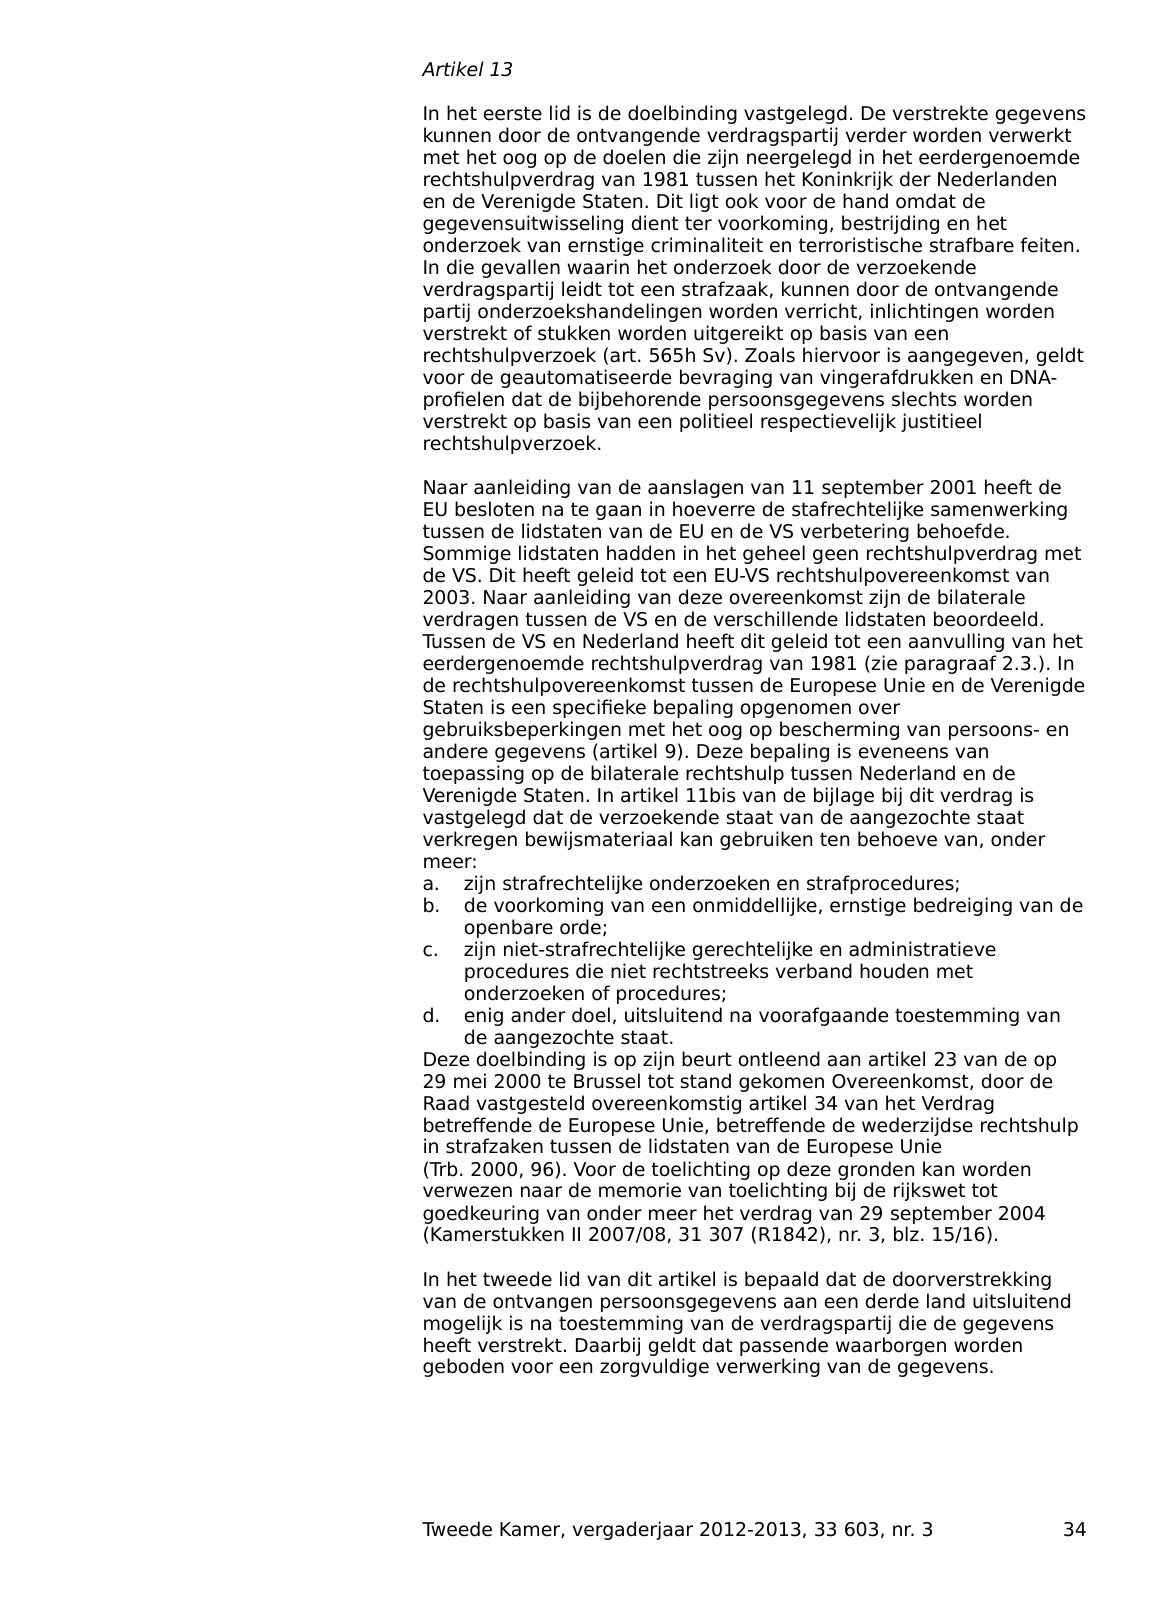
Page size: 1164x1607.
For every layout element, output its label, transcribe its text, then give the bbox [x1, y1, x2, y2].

text c. zijn niet-strafrechtelijke gerechtelijke en administratieve procedures die niet rechtstreeks verband houden met onderzoeken of procedures; [422, 939, 1087, 1004]
text In het tweede lid van dit artikel is bepaald dat de doorverstrekking van de ontvangen persoonsgegevens aan een derde land uitsluitend mogelijk is na toestemming van de verdragspartij die de gegevens heeft verstrekt. Daarbij geldt dat passende waarborgen worden geboden voor een zorgvuldige verwerking van de gegevens. [422, 1268, 1087, 1378]
text Naar aanleiding van de aanslagen van 11 september 2001 heeft de EU besloten na te gaan in hoeverre de stafrechtelijke samenwerking tussen de lidstaten van de EU en de VS verbetering behoefde. Sommige lidstaten hadden in het geheel geen rechtshulpverdrag met de VS. Dit heeft geleid tot een EU-VS rechtshulpovereenkomst van 2003. Naar aanleiding van deze overeenkomst zijn de bilaterale verdragen tussen de VS en de verschillende lidstaten beoordeeld. Tussen de VS en Nederland heeft dit geleid tot een aanvulling van het eerdergenoemde rechtshulpverdrag van 1981 (zie paragraaf 2.3.). In de rechtshulpovereenkomst tussen de Europese Unie en de Verenigde Staten is een specifieke bepaling opgenomen over gebruiksbeperkingen met het oog op bescherming van persoons- en andere gegevens (artikel 9). Deze bepaling is eveneens van toepassing op de bilaterale rechtshulp tussen Nederland en de Verenigde Staten. In artikel 11bis van de bijlage bij dit verdrag is vastgelegd dat de verzoekende staat van de aangezochte staat verkregen bewijsmateriaal kan gebruiken ten behoeve van, onder meer: [422, 477, 1087, 873]
text Deze doelbinding is op zijn beurt ontleend aan artikel 23 van de op 29 mei 2000 te Brussel tot stand gekomen Overeenkomst, door de Raad vastgesteld overeenkomstig artikel 34 van het Verdrag betreffende de Europese Unie, betreffende de wederzijdse rechtshulp in strafzaken tussen de lidstaten van de Europese Unie (Trb. 2000, 96). Voor de toelichting op deze gronden kan worden verwezen naar de memorie van toelichting bij de rijkswet tot goedkeuring van onder meer het verdrag van 29 september 2004 (Kamerstukken II 2007/08, 31 307 (R1842), nr. 3, blz. 15/16). [422, 1048, 1087, 1246]
text a. zijn strafrechtelijke onderzoeken en strafprocedures; [422, 873, 1087, 895]
text In het eerste lid is de doelbinding vastgelegd. De verstrekte gegevens kunnen door de ontvangende verdragspartij verder worden verwerkt met het oog op de doelen die zijn neergelegd in het eerdergenoemde rechtshulpverdrag van 1981 tussen het Koninkrijk der Nederlanden en de Verenigde Staten. Dit ligt ook voor de hand omdat de gegevensuitwisseling dient ter voorkoming, bestrijding en het onderzoek van ernstige criminaliteit en terroristische strafbare feiten. In die gevallen waarin het onderzoek door de verzoekende verdragspartij leidt tot een strafzaak, kunnen door de ontvangende partij onderzoekshandelingen worden verricht, inlichtingen worden verstrekt of stukken worden uitgereikt op basis van een rechtshulpverzoek (art. 565h Sv). Zoals hiervoor is aangegeven, geldt voor de geautomatiseerde bevraging van vingerafdrukken en DNA-profielen dat de bijbehorende persoonsgegevens slechts worden verstrekt op basis van een politieel respectievelijk justitieel rechtshulpverzoek. [422, 103, 1087, 455]
subtitle Artikel 13 [422, 59, 1087, 81]
text b. de voorkoming van een onmiddellijke, ernstige bedreiging van de openbare orde; [422, 895, 1087, 939]
text d. enig ander doel, uitsluitend na voorafgaande toestemming van de aangezochte staat. [422, 1004, 1087, 1048]
